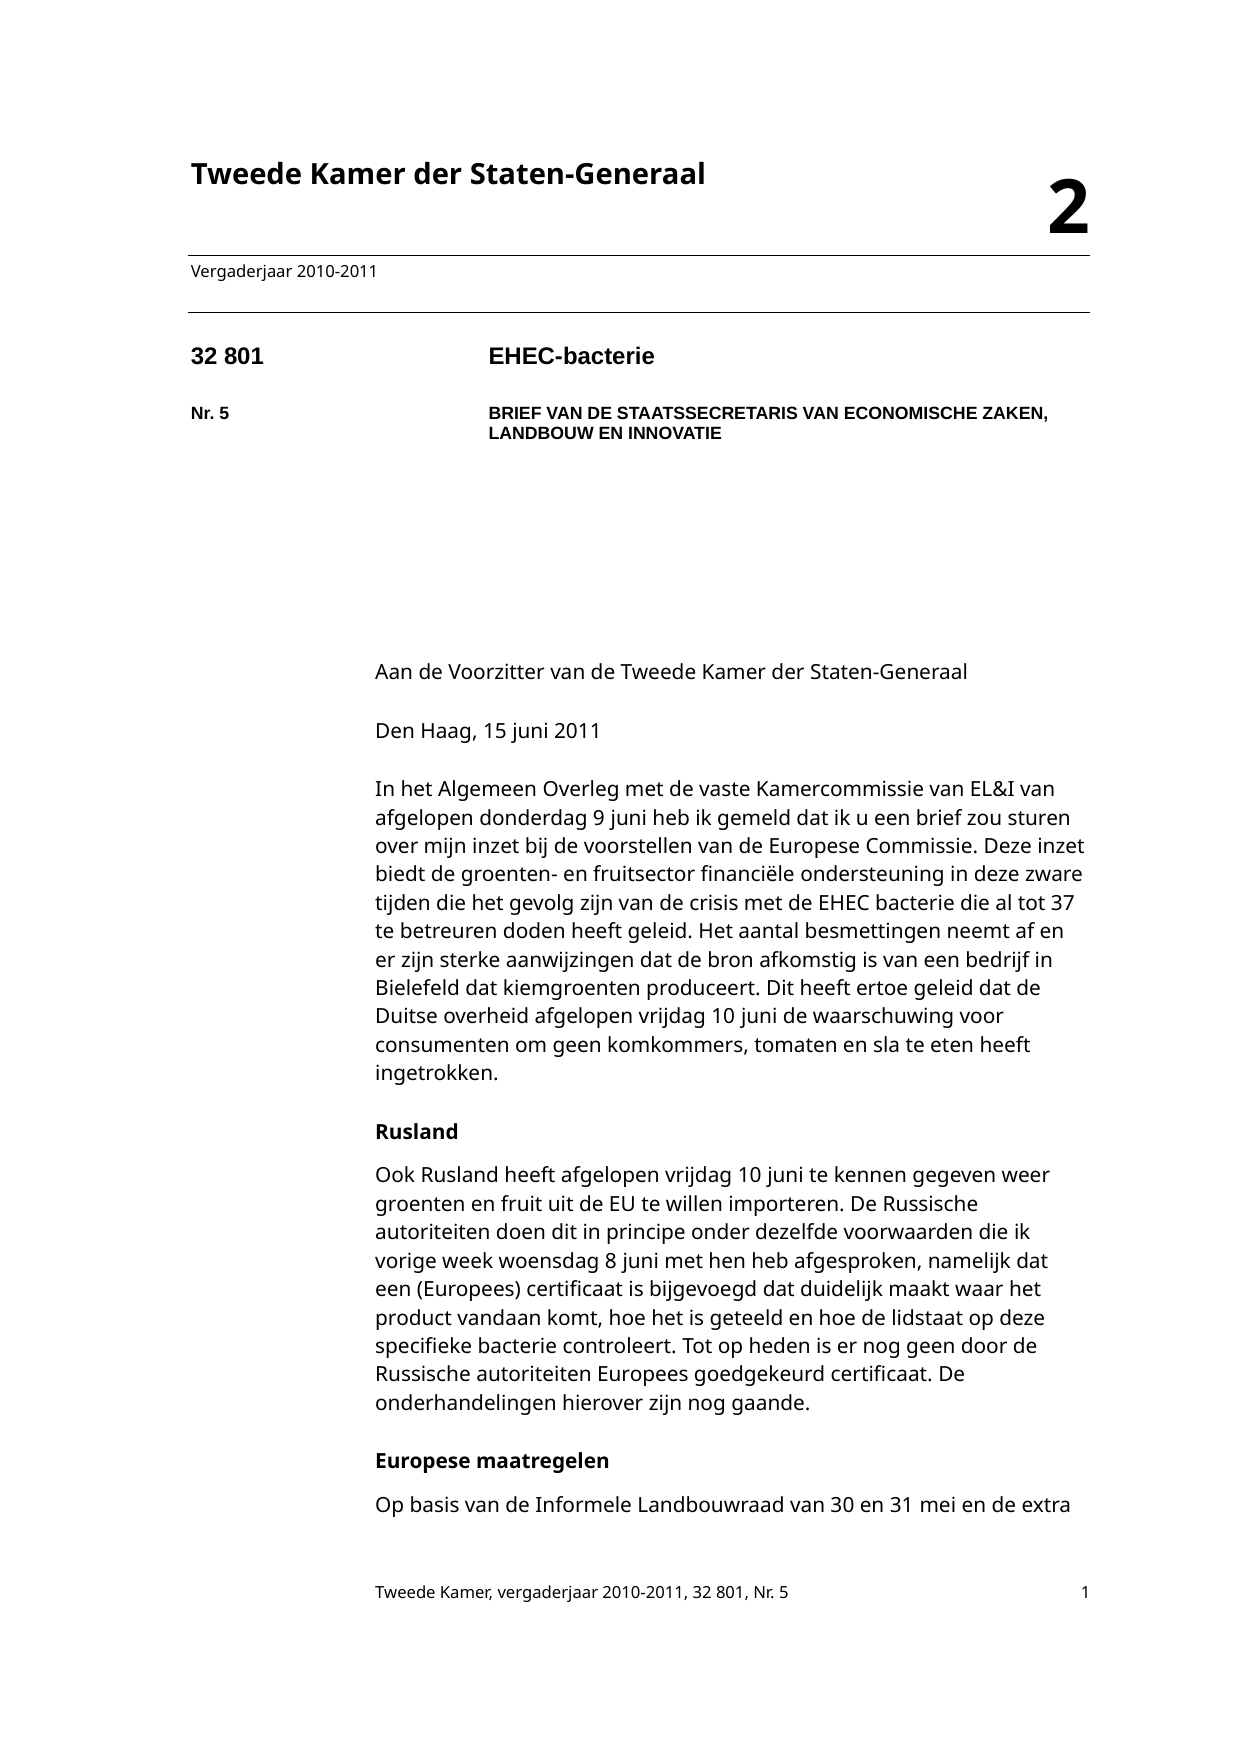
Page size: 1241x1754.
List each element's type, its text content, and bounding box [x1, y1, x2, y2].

table_cell BRIEF VAN DE STAATSSECRETARIS VAN ECONOMISCHE ZAKEN, LANDBOUW EN INNOVATIE [485, 399, 1090, 539]
table_cell [485, 256, 1090, 312]
text In het Algemeen Overleg met de vaste Kamercommissie van EL&I van afgelopen donderdag 9 juni heb ik gemeld dat ik u een brief zou sturen over mijn inzet bij de voorstellen van de Europese Commissie. Deze inzet biedt de groenten- en fruitsector financiële ondersteuning in deze zware tijden die het gevolg zijn van de crisis met de EHEC bacterie die al tot 37 te betreuren doden heeft geleid. Het aantal besmettingen neemt af en er zijn sterke aanwijzingen dat de bron afkomstig is van een bedrijf in Bielefeld dat kiemgroenten produceert. Dit heeft ertoe geleid dat de Duitse overheid afgelopen vrijdag 10 juni de waarschuwing voor consumenten om geen komkommers, tomaten en sla te eten heeft ingetrokken. [375, 774, 1090, 1087]
text Europese maatregelen [375, 1446, 1090, 1475]
text Op basis van de Informele Landbouwraad van 30 en 31 mei en de extra [375, 1490, 1090, 1518]
text Den Haag, 15 juni 2011 [375, 716, 1090, 744]
table_header Tweede Kamer der Staten-Generaal [188, 150, 909, 255]
table_cell EHEC-bacterie [485, 339, 1090, 399]
text Ook Rusland heeft afgelopen vrijdag 10 juni te kennen gegeven weer groenten en fruit uit de EU te willen importeren. De Russische autoriteiten doen dit in principe onder dezelfde voorwaarden die ik vorige week woensdag 8 juni met hen heb afgesproken, namelijk dat een (Europees) certificaat is bijgevoegd dat duidelijk maakt waar het product vandaan komt, hoe het is geteeld en hoe de lidstaat op deze specifieke bacterie controleert. Tot op heden is er nog geen door de Russische autoriteiten Europees goedgekeurd certificaat. De onderhandelingen hierover zijn nog gaande. [375, 1160, 1090, 1416]
table_cell [485, 313, 1090, 339]
table_header 2 [910, 150, 1090, 255]
text Aan de Voorzitter van de Tweede Kamer der Staten-Generaal [375, 657, 1090, 686]
table_cell Vergaderjaar 2010-2011 [188, 256, 485, 312]
table_cell 32 801 [188, 339, 485, 399]
text Rusland [375, 1117, 1090, 1145]
table_cell Nr. 5 [188, 399, 485, 539]
table_cell [188, 313, 485, 339]
